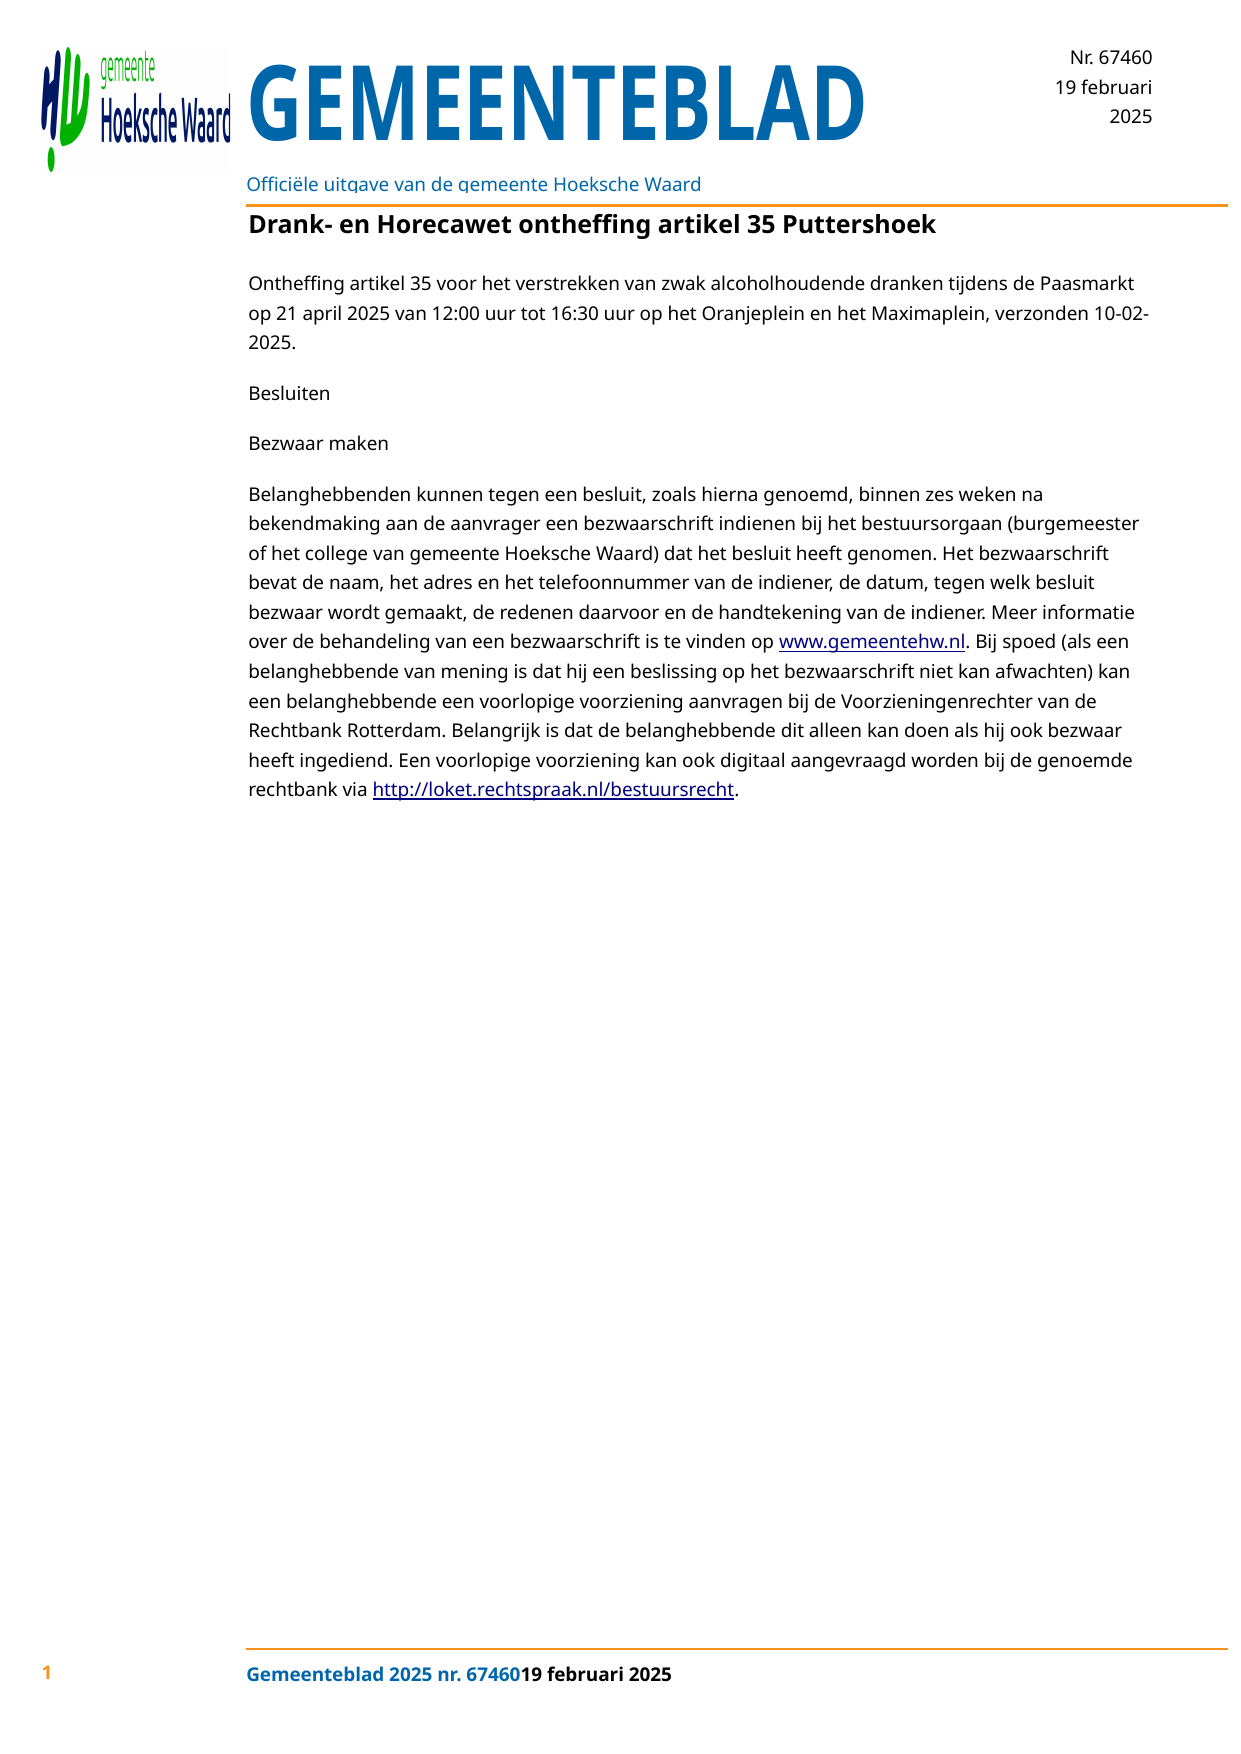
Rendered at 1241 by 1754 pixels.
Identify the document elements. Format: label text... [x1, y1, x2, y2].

picture [41, 47, 231, 172]
text Ontheffing artikel 35 voor het verstrekken van zwak alcoholhoudende dranken tijdens de Paasmarkt op 21 april 2025 van 12:00 uur tot 16:30 uur op het Oranjeplein en het Maximaplein, verzonden 10-02-2025. [248, 270, 1152, 355]
text Drank- en Horecawet ontheffing artikel 35 Puttershoek [248, 207, 1152, 241]
text Belanghebbenden kunnen tegen een besluit, zoals hierna genoemd, binnen zes weken na bekendmaking aan de aanvrager een bezwaarschrift indienen bij het bestuursorgaan (burgemeester of het college van gemeente Hoeksche Waard) dat het besluit heeft genomen. Het bezwaarschrift bevat de naam, het adres en het telefoonnummer van de indiener, de datum, tegen welk besluit bezwaar wordt gemaakt, de redenen daarvoor en de handtekening van de indiener. Meer informatie over de behandeling van een bezwaarschrift is te vinden op www.gemeentehw.nl. Bij spoed (als een belanghebbende van mening is dat hij een beslissing op het bezwaarschrift niet kan afwachten) kan een belanghebbende een voorlopige voorziening aanvragen bij de Voorzieningenrechter van de Rechtbank Rotterdam. Belangrijk is dat de belanghebbende dit alleen kan doen als hij ook bezwaar heeft ingediend. Een voorlopige voorziening kan ook digitaal aangevraagd worden bij de genoemde rechtbank via http://loket.rechtspraak.nl/bestuursrecht. [248, 481, 1152, 802]
text Besluiten [248, 380, 1152, 406]
text Bezwaar maken [248, 430, 1152, 456]
